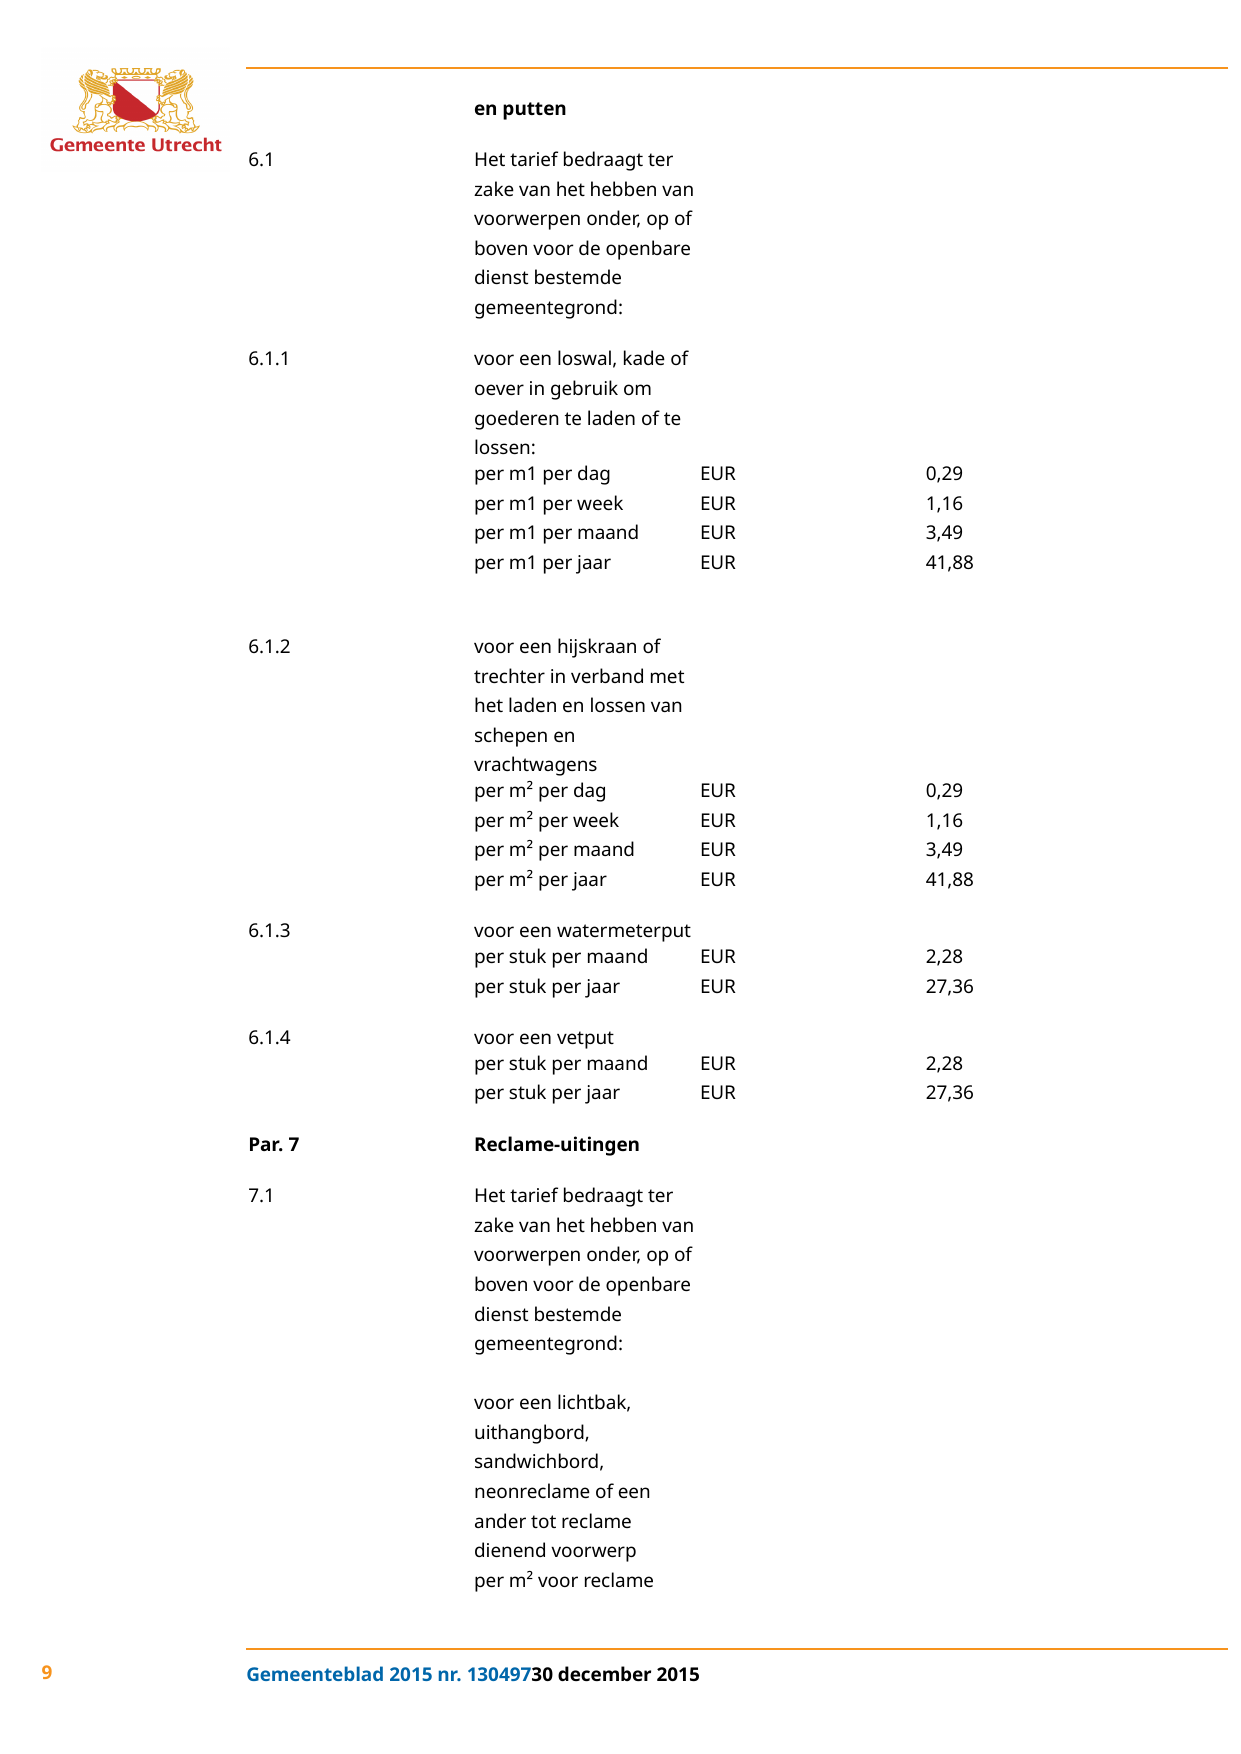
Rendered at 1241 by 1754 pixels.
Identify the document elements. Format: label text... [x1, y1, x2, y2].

table_cell [474, 575, 700, 600]
table_cell [926, 1024, 1152, 1050]
table_cell [926, 121, 1152, 146]
table_cell [700, 320, 926, 346]
table_cell [700, 575, 926, 600]
table_cell EUR EUR [700, 943, 926, 998]
table_cell [248, 777, 474, 892]
table_cell [926, 320, 1152, 346]
table_cell 0,29 1,16 3,49 41,88 [926, 460, 1152, 574]
table_cell [474, 121, 700, 146]
table_cell [926, 1183, 1152, 1593]
table_cell per stuk per maand per stuk per jaar [474, 1050, 700, 1105]
table_cell 0,29 1,16 3,49 41,88 [926, 777, 1152, 892]
table_cell EUR EUR EUR EUR [700, 460, 926, 574]
table_cell 6.1 [248, 146, 474, 320]
table_cell [248, 121, 474, 146]
table_cell [926, 1105, 1152, 1131]
table_cell per m1 per dag per m1 per week per m1 per maand per m1 per jaar [474, 460, 700, 574]
table_cell [700, 892, 926, 917]
table_cell [248, 95, 474, 121]
table_cell [474, 1105, 700, 1131]
table_cell Reclame-uitingen [474, 1131, 700, 1157]
table_cell [474, 1157, 700, 1182]
table_cell [248, 575, 474, 600]
table_cell 7.1 [248, 1183, 474, 1593]
table_cell [926, 999, 1152, 1024]
table_cell [248, 892, 474, 917]
table_header 6.1.2 [248, 633, 474, 777]
table_cell [700, 146, 926, 320]
table_cell [700, 1105, 926, 1131]
table_cell [474, 320, 700, 346]
table_cell [700, 121, 926, 146]
table_cell [926, 892, 1152, 917]
table_cell voor een vetput [474, 1024, 700, 1050]
table_cell per stuk per maand per stuk per jaar [474, 943, 700, 998]
table_cell [248, 999, 474, 1024]
table_cell Het tarief bedraagt ter zake van het hebben van voorwerpen onder, op of boven voor de openbare dienst bestemde gemeentegrond: [474, 146, 700, 320]
table_cell [926, 918, 1152, 943]
table_cell [926, 146, 1152, 320]
table_cell [248, 460, 474, 574]
picture [41, 47, 231, 172]
table_cell voor een watermeterput [474, 918, 700, 943]
table_cell [700, 95, 926, 121]
table_header [700, 633, 926, 777]
table_cell en putten [474, 95, 700, 121]
table_cell [248, 320, 474, 346]
table_cell EUR EUR EUR EUR [700, 777, 926, 892]
table_cell per m² per dag per m² per week per m² per maand per m² per jaar [474, 777, 700, 892]
table_cell Par. 7 [248, 1131, 474, 1157]
table_cell [700, 999, 926, 1024]
table_cell [700, 1157, 926, 1182]
table_cell 2,28 27,36 [926, 1050, 1152, 1105]
table_cell 2,28 27,36 [926, 943, 1152, 998]
table_cell [700, 346, 926, 460]
table_cell voor een loswal, kade of oever in gebruik om goederen te laden of te lossen: [474, 346, 700, 460]
table_cell [700, 1024, 926, 1050]
table_cell EUR EUR [700, 1050, 926, 1105]
table_cell [248, 1050, 474, 1105]
table_cell [926, 1131, 1152, 1157]
table_cell 6.1.1 [248, 346, 474, 460]
table_cell [700, 918, 926, 943]
table_cell [926, 575, 1152, 600]
table_cell [700, 1183, 926, 1593]
table_cell Het tarief bedraagt ter zake van het hebben van voorwerpen onder, op of boven voor de openbare dienst bestemde gemeentegrond: voor een lichtbak, uithangbord, sandwichbord, neonreclame of een ander tot reclame dienend voorwerp per m² voor reclame [474, 1183, 700, 1593]
table_cell 6.1.4 [248, 1024, 474, 1050]
table_header [926, 633, 1152, 777]
table_cell [474, 999, 700, 1024]
table_cell [474, 892, 700, 917]
table_cell [700, 1131, 926, 1157]
table_cell 6.1.3 [248, 918, 474, 943]
table_cell [926, 346, 1152, 460]
table_cell [248, 943, 474, 998]
table_cell [248, 1105, 474, 1131]
table_cell [926, 1157, 1152, 1182]
table_cell [926, 95, 1152, 121]
table_cell [248, 1157, 474, 1182]
table_header voor een hijskraan of trechter in verband met het laden en lossen van schepen en vrachtwagens [474, 633, 700, 777]
